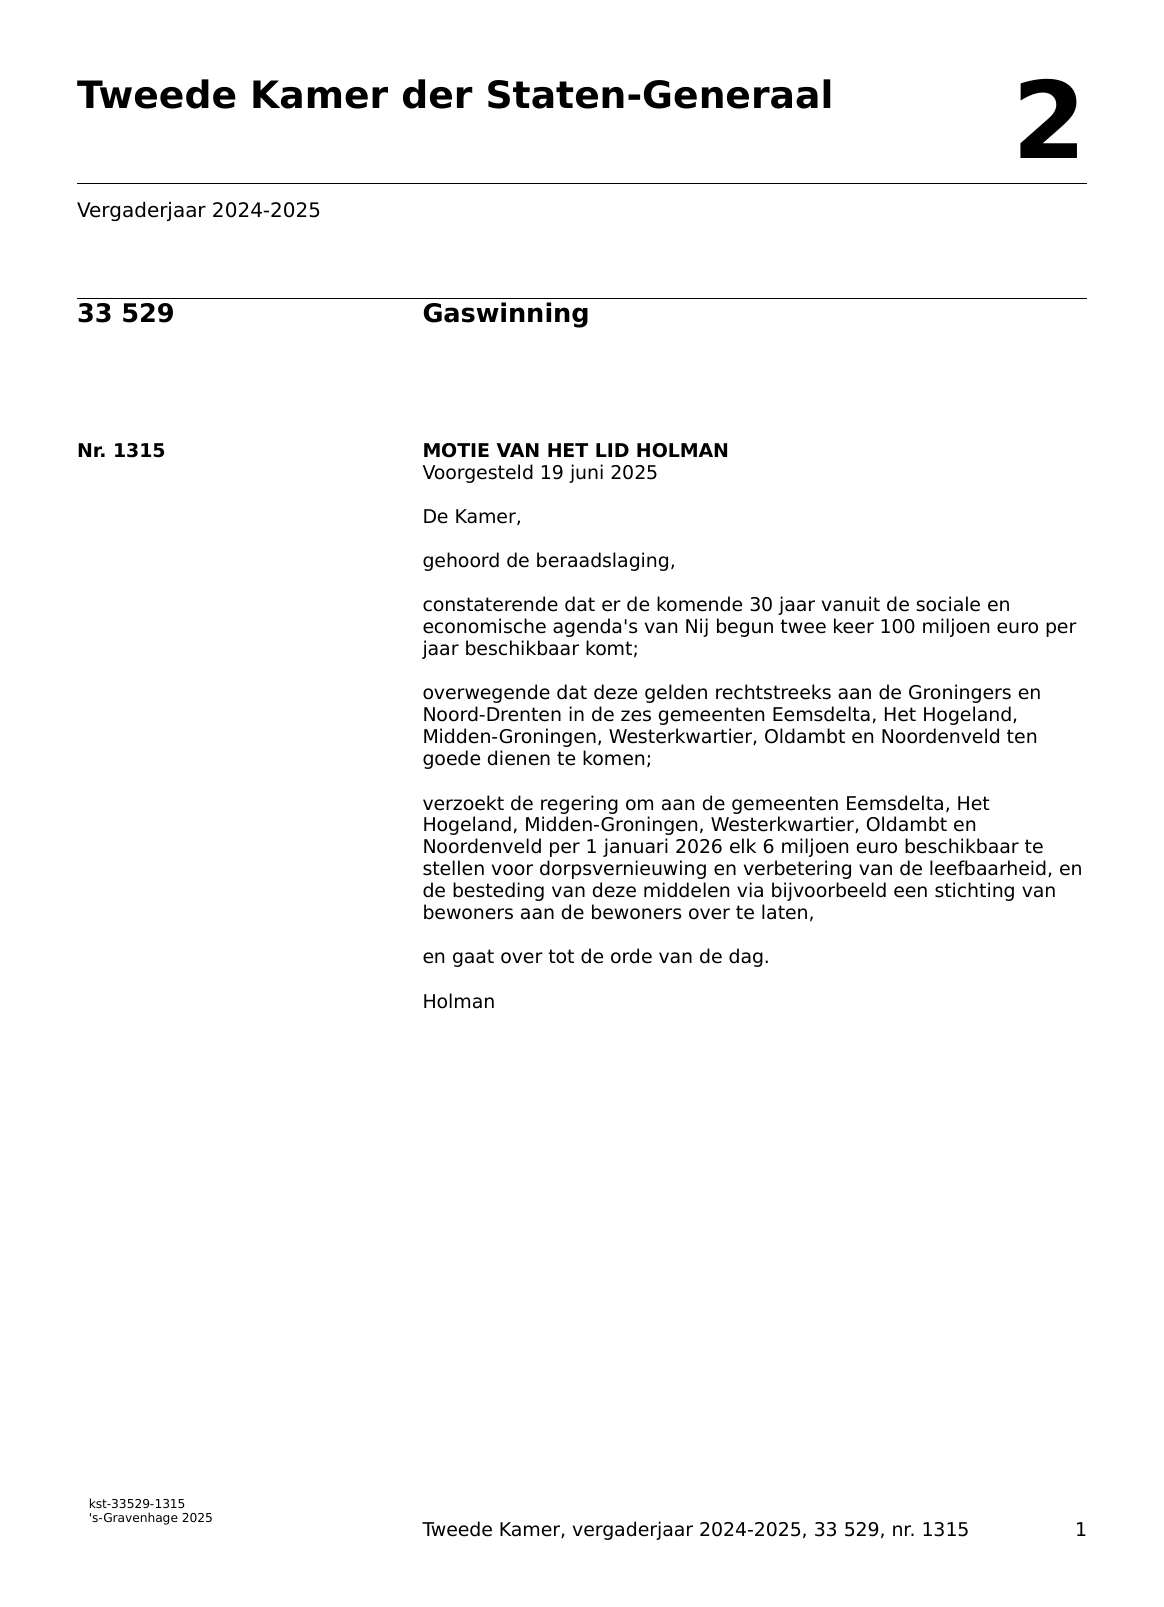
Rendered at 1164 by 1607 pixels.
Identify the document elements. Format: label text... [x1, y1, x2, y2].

text Voorgesteld 19 juni 2025 [422, 462, 1087, 484]
table_header 2 [886, 59, 1087, 183]
text Holman [422, 991, 1087, 1013]
text verzoekt de regering om aan de gemeenten Eemsdelta, Het Hogeland, Midden-Groningen, Westerkwartier, Oldambt en Noordenveld per 1 januari 2026 elk 6 miljoen euro beschikbaar te stellen voor dorpsvernieuwing en verbetering van de leefbaarheid, en de besteding van deze middelen via bijvoorbeeld een stichting van bewoners aan de bewoners over te laten, [422, 792, 1087, 924]
text en gaat over tot de orde van de dag. [422, 946, 1087, 968]
text constaterende dat er de komende 30 jaar vanuit de sociale en economische agenda's van Nij begun twee keer 100 miljoen euro per jaar beschikbaar komt; [422, 594, 1087, 660]
text kst-33529-1315 [88, 1497, 323, 1511]
text gehoord de beraadslaging, [422, 550, 1087, 572]
text overwegende dat deze gelden rechtstreeks aan de Groningers en Noord-Drenten in de zes gemeenten Eemsdelta, Het Hogeland, Midden-Groningen, Westerkwartier, Oldambt en Noordenveld ten goede dienen te komen; [422, 682, 1087, 770]
subtitle 33 529 Gaswinning [77, 299, 1087, 329]
subtitle Nr. 1315 MOTIE VAN HET LID HOLMAN [77, 440, 1087, 462]
text 's-Gravenhage 2025 [88, 1511, 323, 1525]
text De Kamer, [422, 506, 1087, 528]
table_cell Vergaderjaar 2024-2025 [77, 184, 1087, 298]
table_header Tweede Kamer der Staten-Generaal [77, 59, 886, 183]
